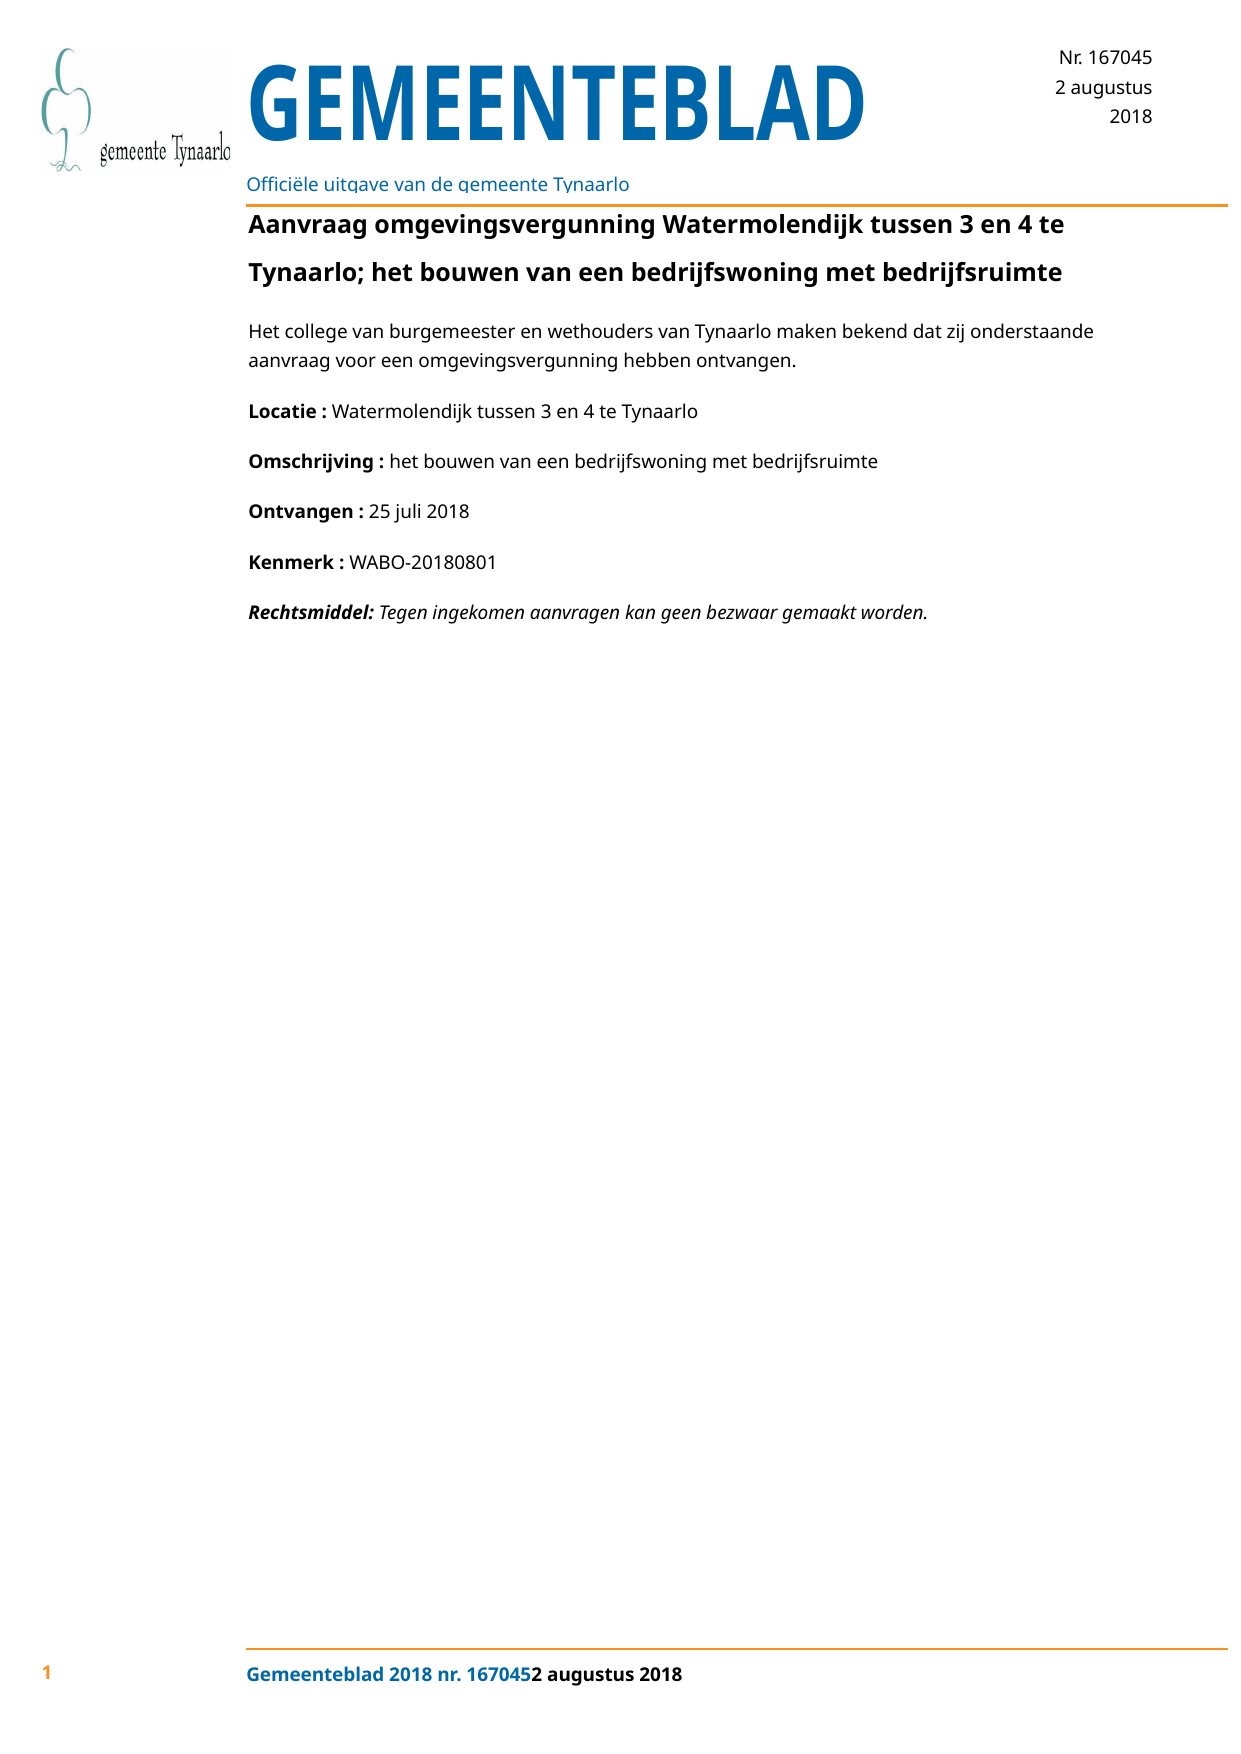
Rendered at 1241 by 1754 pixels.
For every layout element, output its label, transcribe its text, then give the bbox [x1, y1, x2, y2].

text Aanvraag omgevingsvergunning Watermolendijk tussen 3 en 4 te Tynaarlo; het bouwen van een bedrijfswoning met bedrijfsruimte [248, 207, 1152, 288]
text Locatie : Watermolendijk tussen 3 en 4 te Tynaarlo [248, 398, 1152, 424]
text Omschrijving : het bouwen van een bedrijfswoning met bedrijfsruimte [248, 448, 1152, 474]
picture [41, 47, 231, 172]
text Ontvangen : 25 juli 2018 [248, 499, 1152, 524]
text Rechtsmiddel: Tegen ingekomen aanvragen kan geen bezwaar gemaakt worden. [248, 599, 1152, 625]
text Kenmerk : WABO-20180801 [248, 549, 1152, 575]
text Het college van burgemeester en wethouders van Tynaarlo maken bekend dat zij onderstaande aanvraag voor een omgevingsvergunning hebben ontvangen. [248, 318, 1152, 373]
